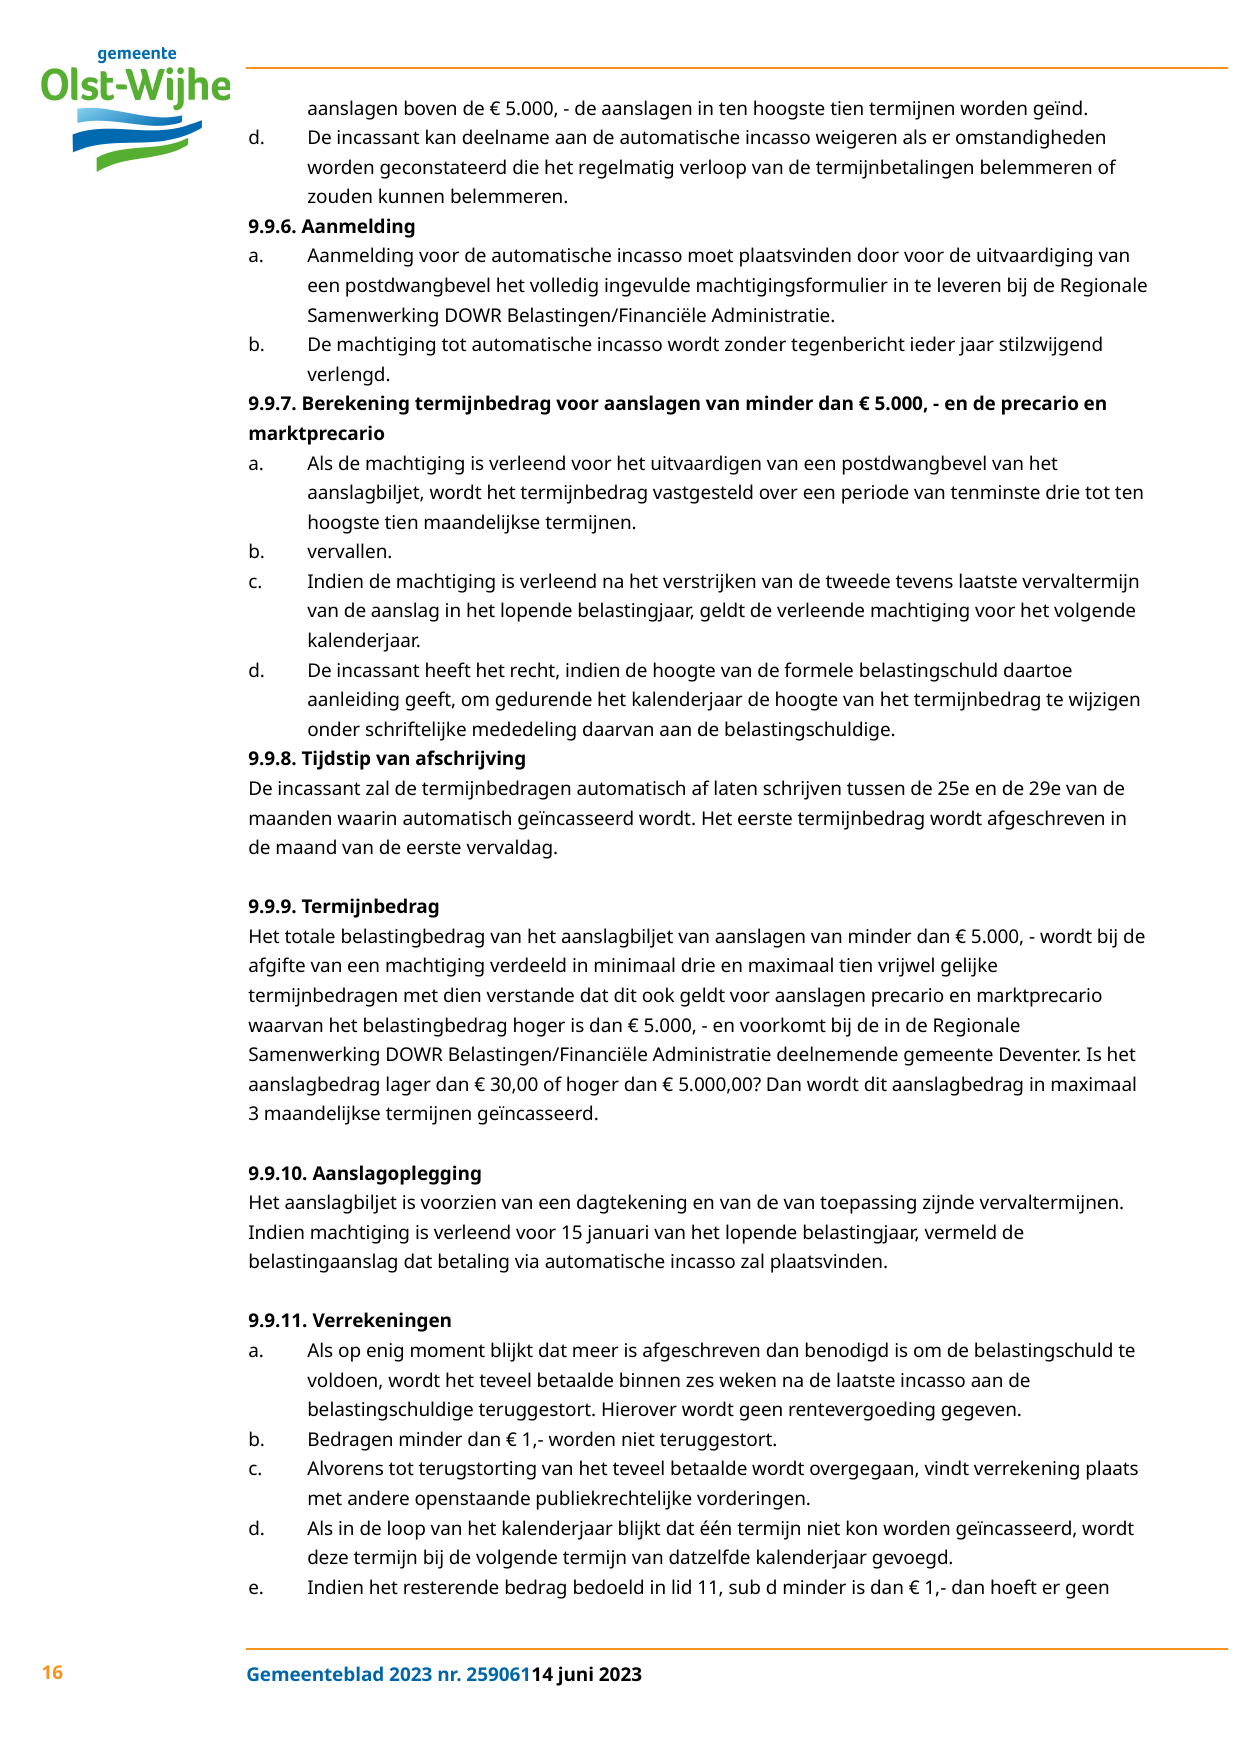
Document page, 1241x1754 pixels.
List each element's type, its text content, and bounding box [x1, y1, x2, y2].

list Bedragen minder dan € 1,- worden niet teruggestort. [248, 1426, 1152, 1452]
list Als op enig moment blijkt dat meer is afgeschreven dan benodigd is om de belastingschuld te voldoen, wordt het teveel betaalde binnen zes weken na de laatste incasso aan de belastingschuldige teruggestort. Hierover wordt geen rentevergoeding gegeven. [248, 1337, 1152, 1422]
list aanslagen boven de € 5.000, - de aanslagen in ten hoogste tien termijnen worden geïnd. [248, 95, 1152, 121]
list De machtiging tot automatische incasso wordt zonder tegenbericht ieder jaar stilzwijgend verlengd. [248, 331, 1152, 387]
text De incassant zal de termijnbedragen automatisch af laten schrijven tussen de 25e en de 29e van de maanden waarin automatisch geïncasseerd wordt. Het eerste termijnbedrag wordt afgeschreven in de maand van de eerste vervaldag. [248, 775, 1152, 860]
text 9.9.6. Aanmelding [248, 213, 1152, 239]
picture [41, 47, 231, 172]
list De incassant kan deelname aan de automatische incasso weigeren als er omstandigheden worden geconstateerd die het regelmatig verloop van de termijnbetalingen belemmeren of zouden kunnen belemmeren. [248, 124, 1152, 209]
list Aanmelding voor de automatische incasso moet plaatsvinden door voor de uitvaardiging van een postdwangbevel het volledig ingevulde machtigingsformulier in te leveren bij de Regionale Samenwerking DOWR Belastingen/Financiële Administratie. [248, 243, 1152, 328]
list Indien de machtiging is verleend na het verstrijken van de tweede tevens laatste vervaltermijn van de aanslag in het lopende belastingjaar, geldt de verleende machtiging voor het volgende kalenderjaar. [248, 568, 1152, 653]
list Alvorens tot terugstorting van het teveel betaalde wordt overgegaan, vindt verrekening plaats met andere openstaande publiekrechtelijke vorderingen. [248, 1456, 1152, 1511]
list De incassant heeft het recht, indien de hoogte van de formele belastingschuld daartoe aanleiding geeft, om gedurende het kalenderjaar de hoogte van het termijnbedrag te wijzigen onder schriftelijke mededeling daarvan aan de belastingschuldige. [248, 657, 1152, 742]
text 9.9.10. Aanslagoplegging [248, 1160, 1152, 1186]
text 9.9.7. Berekening termijnbedrag voor aanslagen van minder dan € 5.000, - en de precario en marktprecario [248, 391, 1152, 446]
list Als de machtiging is verleend voor het uitvaardigen van een postdwangbevel van het aanslagbiljet, wordt het termijnbedrag vastgesteld over een periode van tenminste drie tot ten hoogste tien maandelijkse termijnen. [248, 450, 1152, 535]
list Als in de loop van het kalenderjaar blijkt dat één termijn niet kon worden geïncasseerd, wordt deze termijn bij de volgende termijn van datzelfde kalenderjaar gevoegd. [248, 1515, 1152, 1570]
text 9.9.8. Tijdstip van afschrijving [248, 746, 1152, 771]
text 9.9.11. Verrekeningen [248, 1308, 1152, 1333]
text Het aanslagbiljet is voorzien van een dagtekening en van de van toepassing zijnde vervaltermijnen. Indien machtiging is verleend voor 15 januari van het lopende belastingjaar, vermeld de belastingaanslag dat betaling via automatische incasso zal plaatsvinden. [248, 1189, 1152, 1274]
text 9.9.9. Termijnbedrag [248, 893, 1152, 919]
list vervallen. [248, 538, 1152, 564]
list Indien het resterende bedrag bedoeld in lid 11, sub d minder is dan € 1,- dan hoeft er geen [248, 1574, 1152, 1600]
text Het totale belastingbedrag van het aanslagbiljet van aanslagen van minder dan € 5.000, - wordt bij de afgifte van een machtiging verdeeld in minimaal drie en maximaal tien vrijwel gelijke termijnbedragen met dien verstande dat dit ook geldt voor aanslagen precario en marktprecario waarvan het belastingbedrag hoger is dan € 5.000, - en voorkomt bij de in de Regionale Samenwerking DOWR Belastingen/Financiële Administratie deelnemende gemeente Deventer. Is het aanslagbedrag lager dan € 30,00 of hoger dan € 5.000,00? Dan wordt dit aanslagbedrag in maximaal 3 maandelijkse termijnen geïncasseerd. [248, 923, 1152, 1126]
